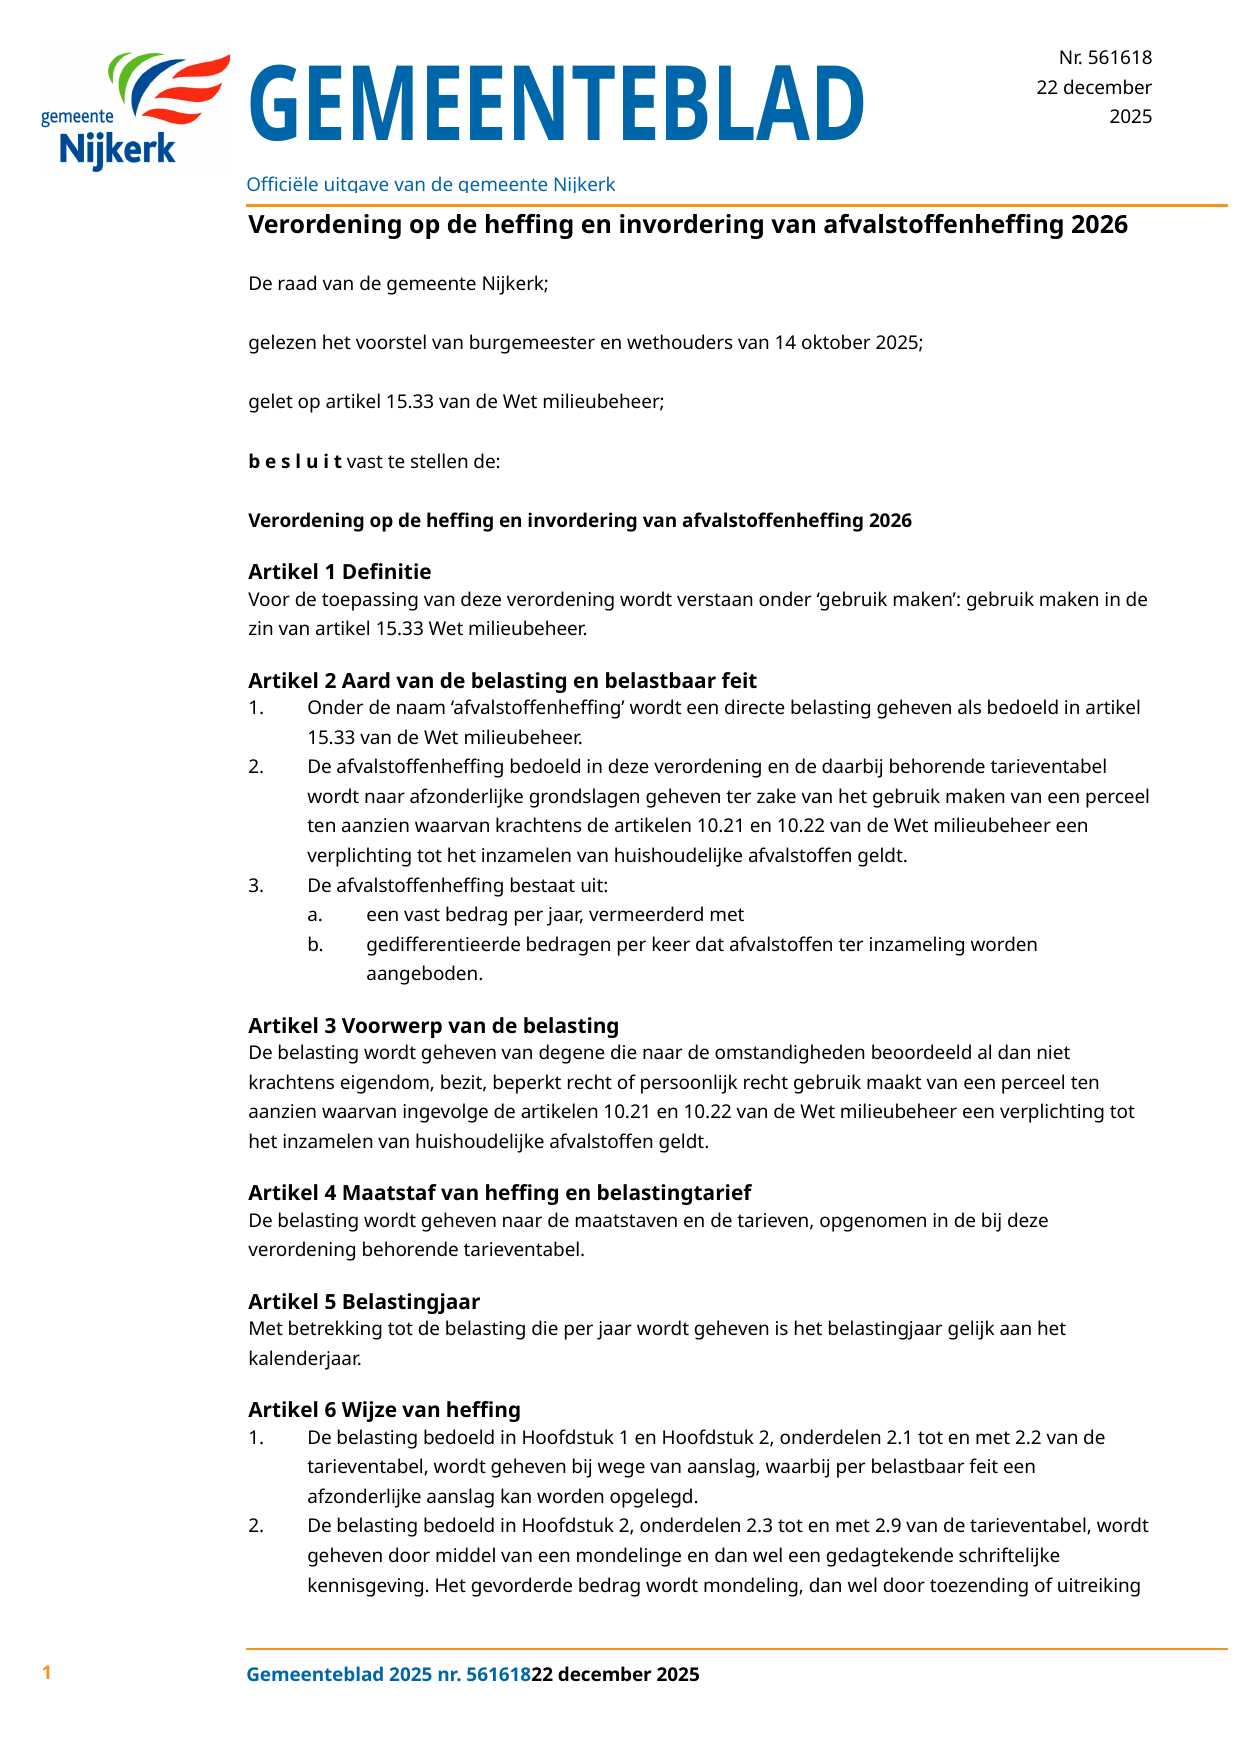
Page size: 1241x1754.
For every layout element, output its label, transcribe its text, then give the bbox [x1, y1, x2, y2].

text b e s l u i t vast te stellen de: [248, 448, 1152, 473]
text gelezen het voorstel van burgemeester en wethouders van 14 oktober 2025; [248, 329, 1152, 355]
list een vast bedrag per jaar, vermeerderd met [307, 901, 1152, 927]
text Artikel 1 Definitie [248, 557, 1152, 586]
text De belasting wordt geheven naar de maatstaven en de tarieven, opgenomen in de bij deze verordening behorende tarieventabel. [248, 1207, 1152, 1262]
text De belasting wordt geheven van degene die naar de omstandigheden beoordeeld al dan niet krachtens eigendom, bezit, beperkt recht of persoonlijk recht gebruik maakt van een perceel ten aanzien waarvan ingevolge de artikelen 10.21 en 10.22 van de Wet milieubeheer een verplichting tot het inzamelen van huishoudelijke afvalstoffen geldt. [248, 1039, 1152, 1154]
text Artikel 3 Voorwerp van de belasting [248, 1011, 1152, 1039]
text De raad van de gemeente Nijkerk; [248, 270, 1152, 296]
text Verordening op de heffing en invordering van afvalstoffenheffing 2026 [248, 507, 1152, 533]
list De afvalstoffenheffing bestaat uit: [248, 872, 1152, 897]
text Met betrekking tot de belasting die per jaar wordt geheven is het belastingjaar gelijk aan het kalenderjaar. [248, 1315, 1152, 1371]
text Verordening op de heffing en invordering van afvalstoffenheffing 2026 [248, 207, 1152, 241]
list gedifferentieerde bedragen per keer dat afvalstoffen ter inzameling worden aangeboden. [307, 931, 1152, 986]
text Artikel 2 Aard van de belasting en belastbaar feit [248, 666, 1152, 694]
text Artikel 4 Maatstaf van heffing en belastingtarief [248, 1178, 1152, 1207]
list Onder de naam ‘afvalstoffenheffing’ wordt een directe belasting geheven als bedoeld in artikel 15.33 van de Wet milieubeheer. [248, 694, 1152, 749]
text Artikel 5 Belastingjaar [248, 1287, 1152, 1315]
list De afvalstoffenheffing bedoeld in deze verordening en de daarbij behorende tarieventabel wordt naar afzonderlijke grondslagen geheven ter zake van het gebruik maken van een perceel ten aanzien waarvan krachtens de artikelen 10.21 en 10.22 van de Wet milieubeheer een verplichting tot het inzamelen van huishoudelijke afvalstoffen geldt. [248, 753, 1152, 868]
text gelet op artikel 15.33 van de Wet milieubeheer; [248, 389, 1152, 414]
text Artikel 6 Wijze van heffing [248, 1395, 1152, 1424]
list De belasting bedoeld in Hoofdstuk 2, onderdelen 2.3 tot en met 2.9 van de tarieventabel, wordt geheven door middel van een mondelinge en dan wel een gedagtekende schriftelijke kennisgeving. Het gevorderde bedrag wordt mondeling, dan wel door toezending of uitreiking [248, 1513, 1152, 1597]
text Voor de toepassing van deze verordening wordt verstaan onder ‘gebruik maken’: gebruik maken in de zin van artikel 15.33 Wet milieubeheer. [248, 586, 1152, 641]
picture [41, 47, 231, 172]
list De belasting bedoeld in Hoofdstuk 1 en Hoofdstuk 2, onderdelen 2.1 tot en met 2.2 van de tarieventabel, wordt geheven bij wege van aanslag, waarbij per belastbaar feit een afzonderlijke aanslag kan worden opgelegd. [248, 1424, 1152, 1509]
